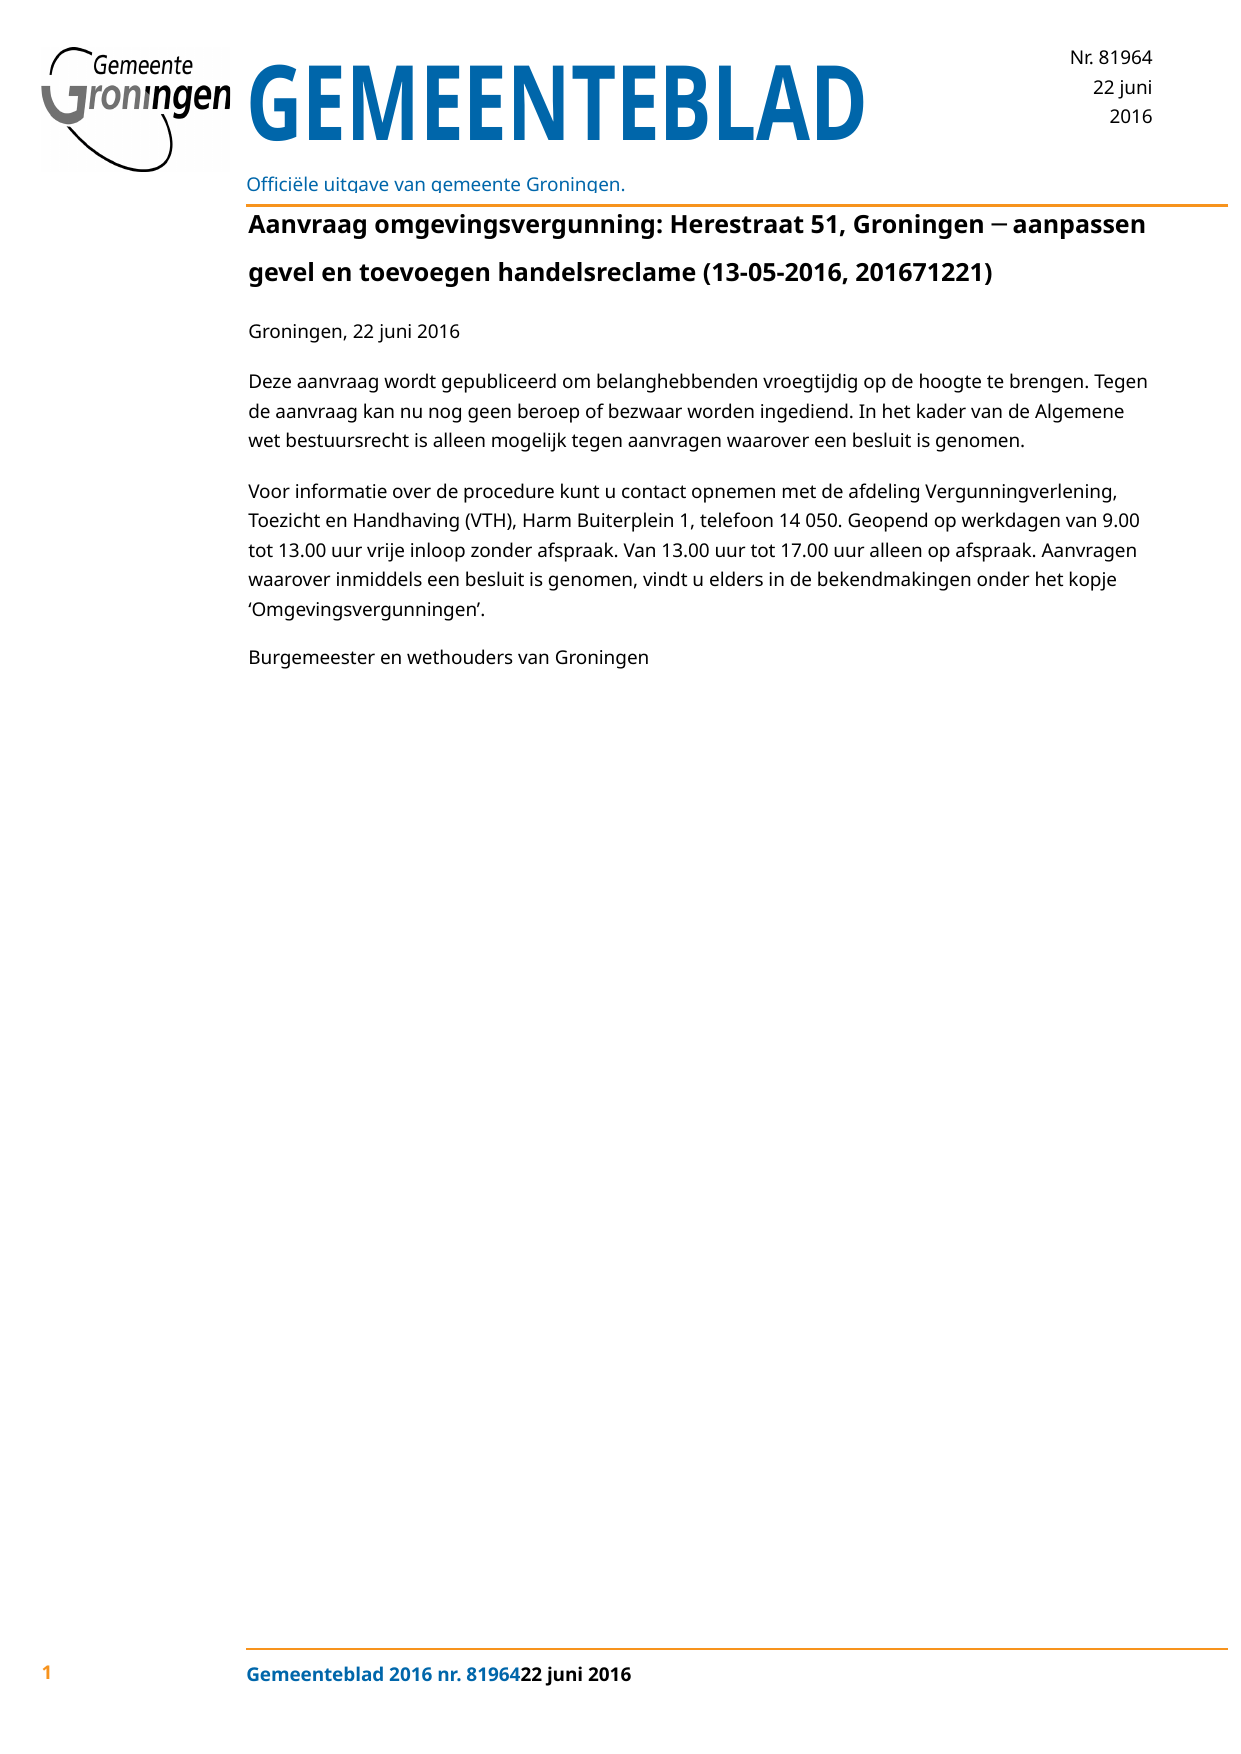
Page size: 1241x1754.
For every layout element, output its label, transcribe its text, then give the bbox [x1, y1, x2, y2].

text Aanvraag omgevingsvergunning: Herestraat 51, Groningen ─ aanpassen gevel en toevoegen handelsreclame (13-05-2016, 201671221) [248, 207, 1152, 288]
text Deze aanvraag wordt gepubliceerd om belanghebbenden vroegtijdig op de hoogte te brengen. Tegen de aanvraag kan nu nog geen beroep of bezwaar worden ingediend. In het kader van de Algemene wet bestuursrecht is alleen mogelijk tegen aanvragen waarover een besluit is genomen. [248, 368, 1152, 453]
text Burgemeester en wethouders van Groningen [248, 644, 1152, 670]
text Groningen, 22 juni 2016 [248, 318, 1152, 344]
picture [41, 47, 231, 172]
text Voor informatie over de procedure kunt u contact opnemen met de afdeling Vergunningverlening, Toezicht en Handhaving (VTH), Harm Buiterplein 1, telefoon 14 050. Geopend op werkdagen van 9.00 tot 13.00 uur vrije inloop zonder afspraak. Van 13.00 uur tot 17.00 uur alleen op afspraak. Aanvragen waarover inmiddels een besluit is genomen, vindt u elders in de bekendmakingen onder het kopje ‘Omgevingsvergunningen’. [248, 478, 1152, 622]
